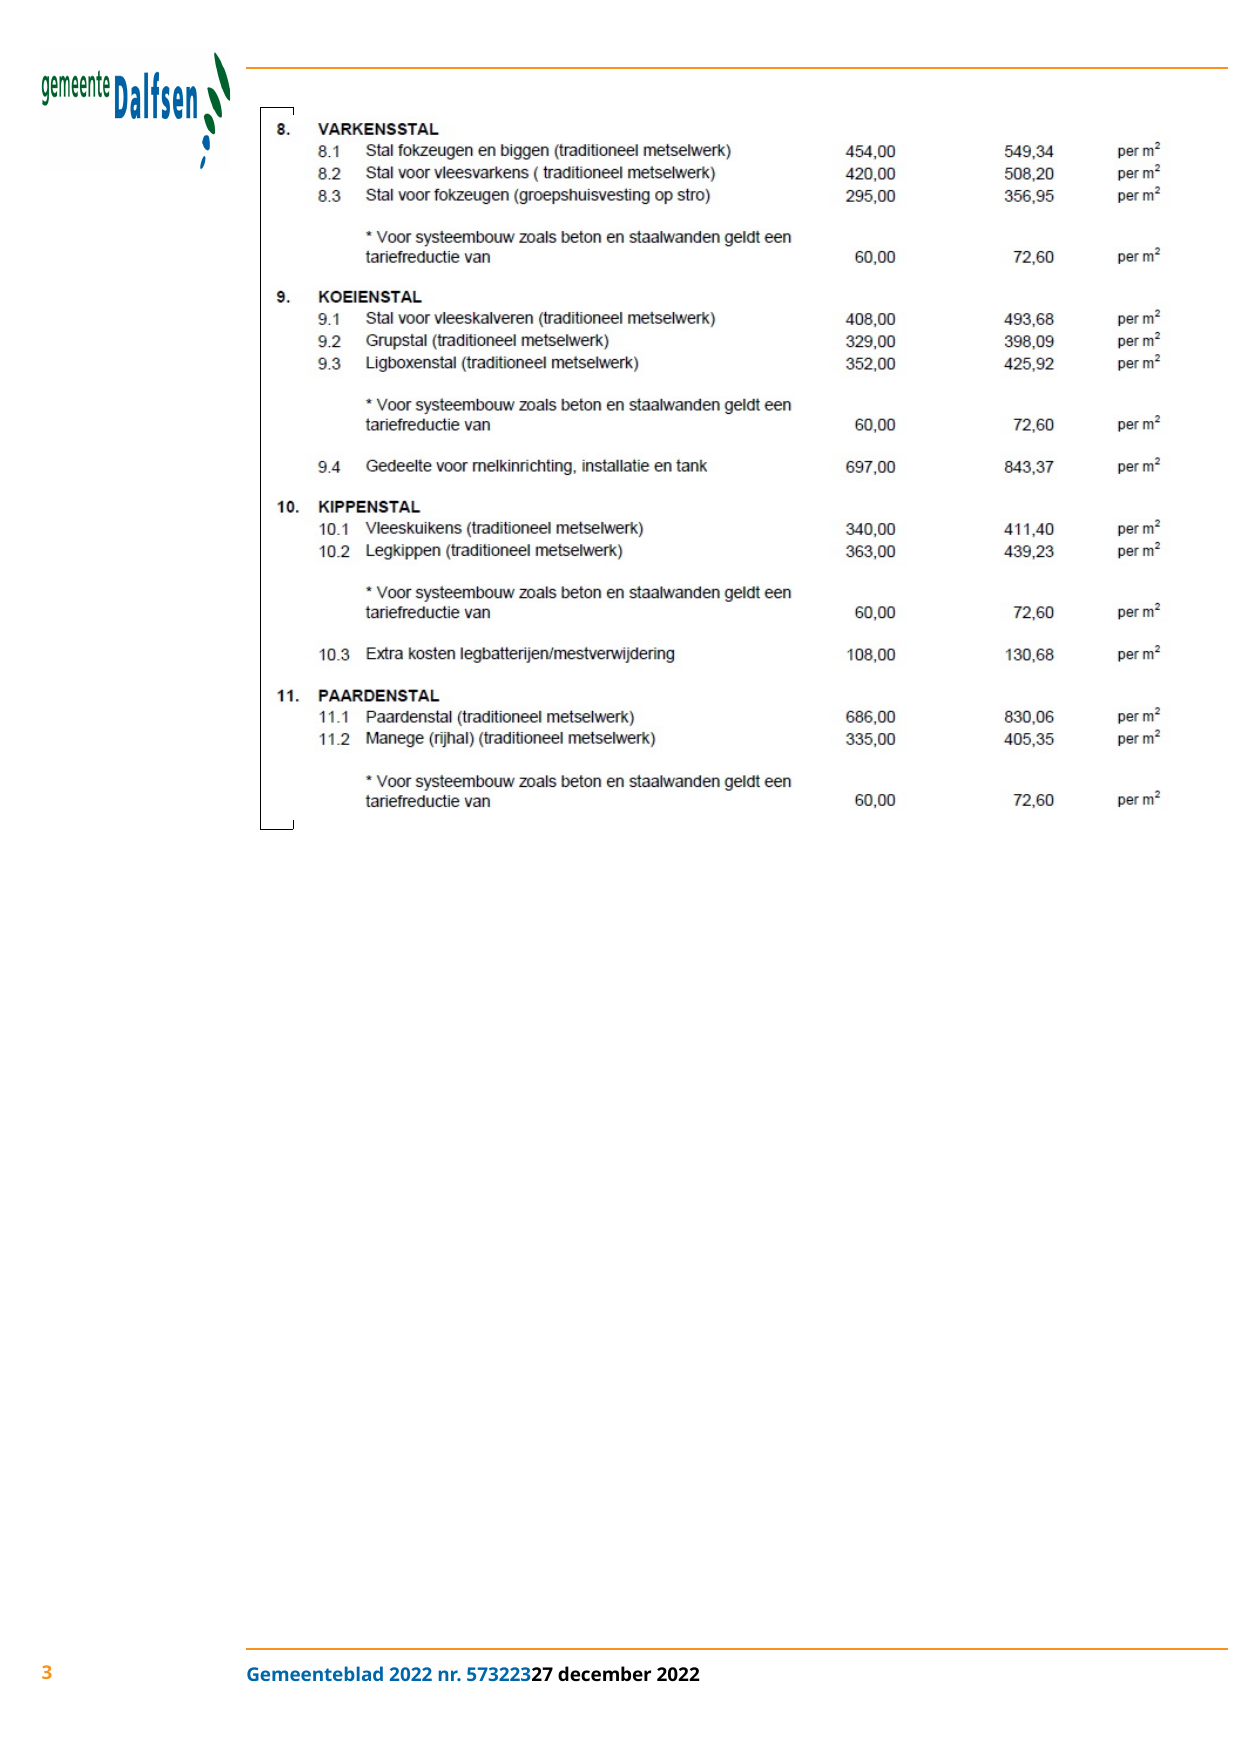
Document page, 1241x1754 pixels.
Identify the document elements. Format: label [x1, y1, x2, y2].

picture [41, 47, 231, 172]
picture [268, 115, 1173, 820]
